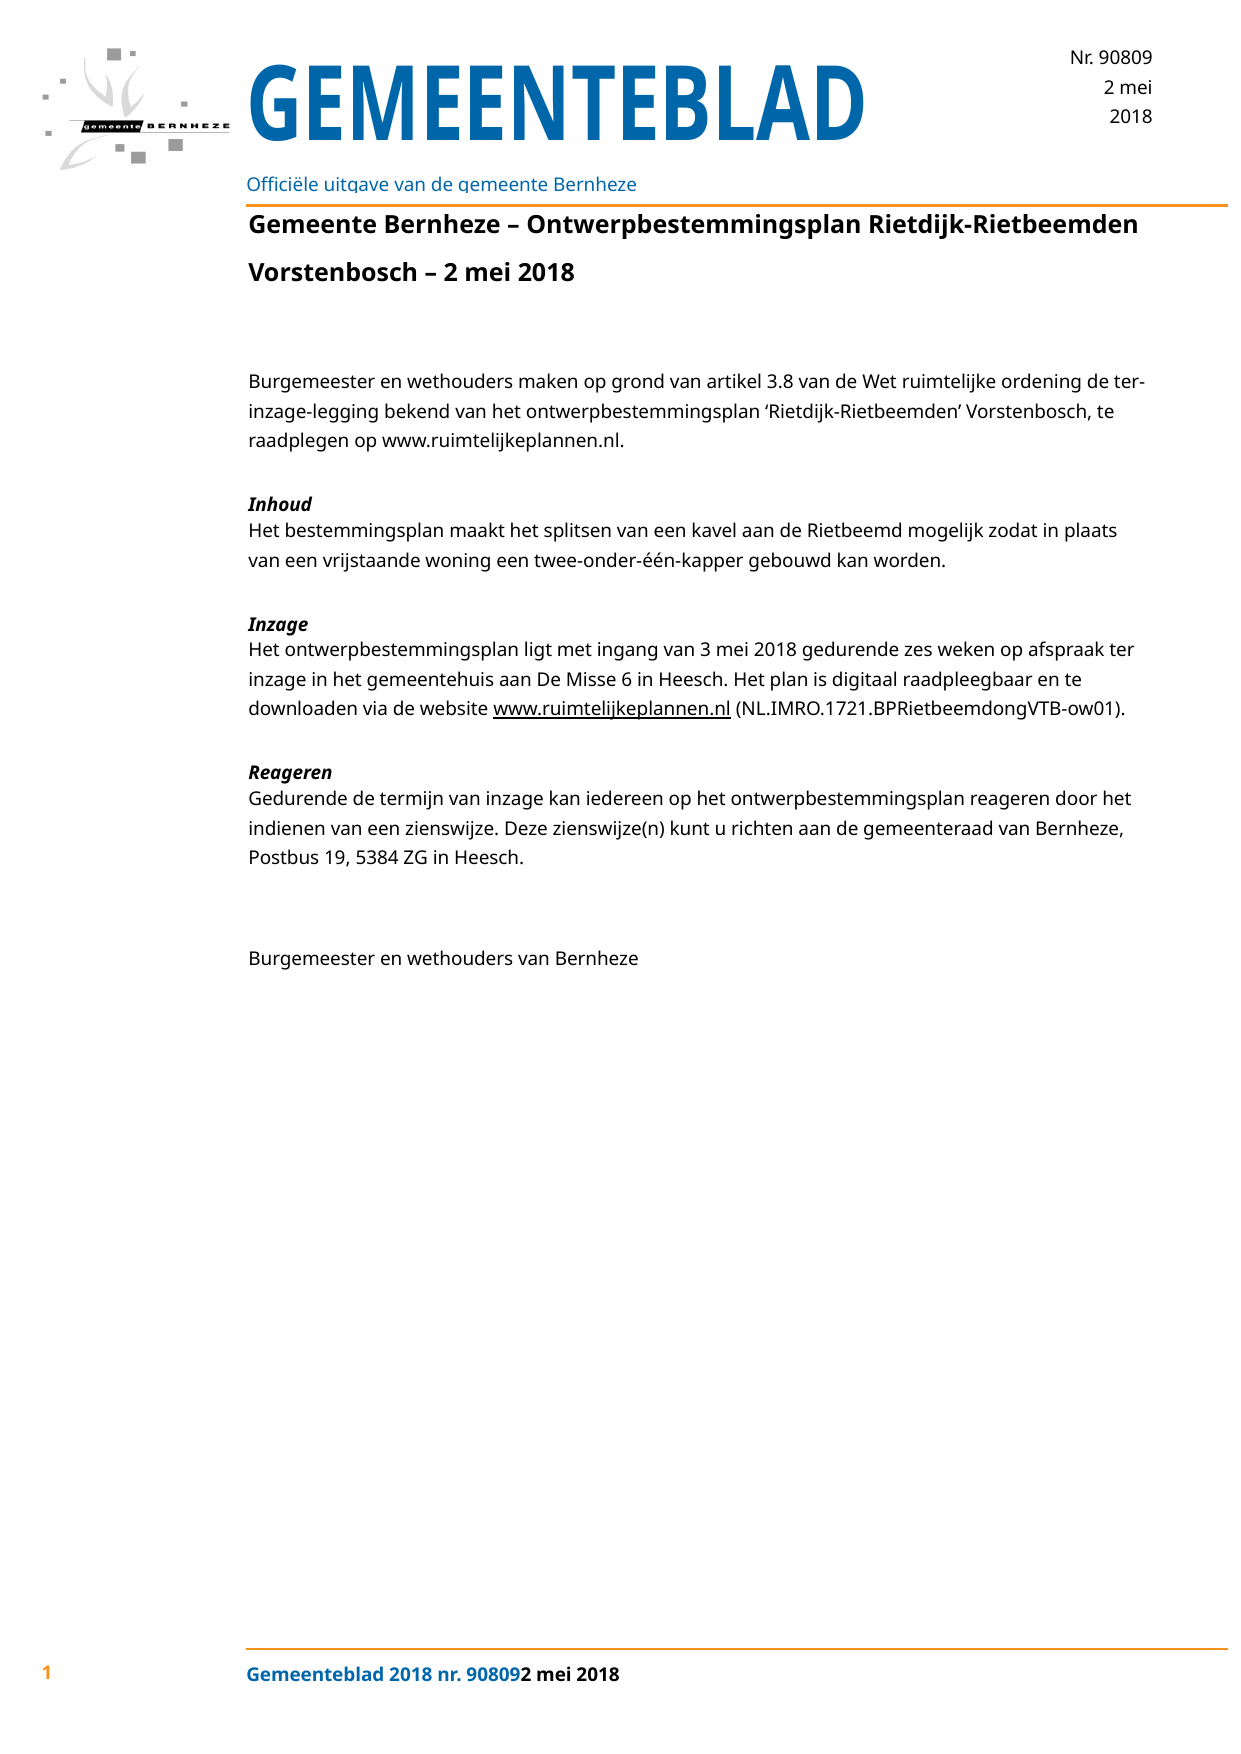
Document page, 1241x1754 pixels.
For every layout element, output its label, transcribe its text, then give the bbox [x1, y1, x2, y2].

text Reageren [248, 759, 1152, 785]
text Inhoud [248, 491, 1152, 517]
text Gemeente Bernheze – Ontwerpbestemmingsplan Rietdijk-Rietbeemden Vorstenbosch – 2 mei 2018 [248, 207, 1152, 288]
text Burgemeester en wethouders van Bernheze [248, 945, 1152, 971]
text Het ontwerpbestemmingsplan ligt met ingang van 3 mei 2018 gedurende zes weken op afspraak ter inzage in het gemeentehuis aan De Misse 6 in Heesch. Het plan is digitaal raadpleegbaar en te downloaden via de website www.ruimtelijkeplannen.nl (NL.IMRO.1721.BPRietbeemdongVTB-ow01). [248, 636, 1152, 721]
text Het bestemmingsplan maakt het splitsen van een kavel aan de Rietbeemd mogelijk zodat in plaats van een vrijstaande woning een twee-onder-één-kapper gebouwd kan worden. [248, 517, 1152, 572]
text Gedurende de termijn van inzage kan iedereen op het ontwerpbestemmingsplan reageren door het indienen van een zienswijze. Deze zienswijze(n) kunt u richten aan de gemeenteraad van Bernheze, Postbus 19, 5384 ZG in Heesch. [248, 785, 1152, 870]
picture [41, 47, 231, 172]
text Inzage [248, 611, 1152, 636]
text Burgemeester en wethouders maken op grond van artikel 3.8 van de Wet ruimtelijke ordening de ter-inzage-legging bekend van het ontwerpbestemmingsplan ‘Rietdijk-Rietbeemden’ Vorstenbosch, te raadplegen op www.ruimtelijkeplannen.nl. [248, 368, 1152, 453]
